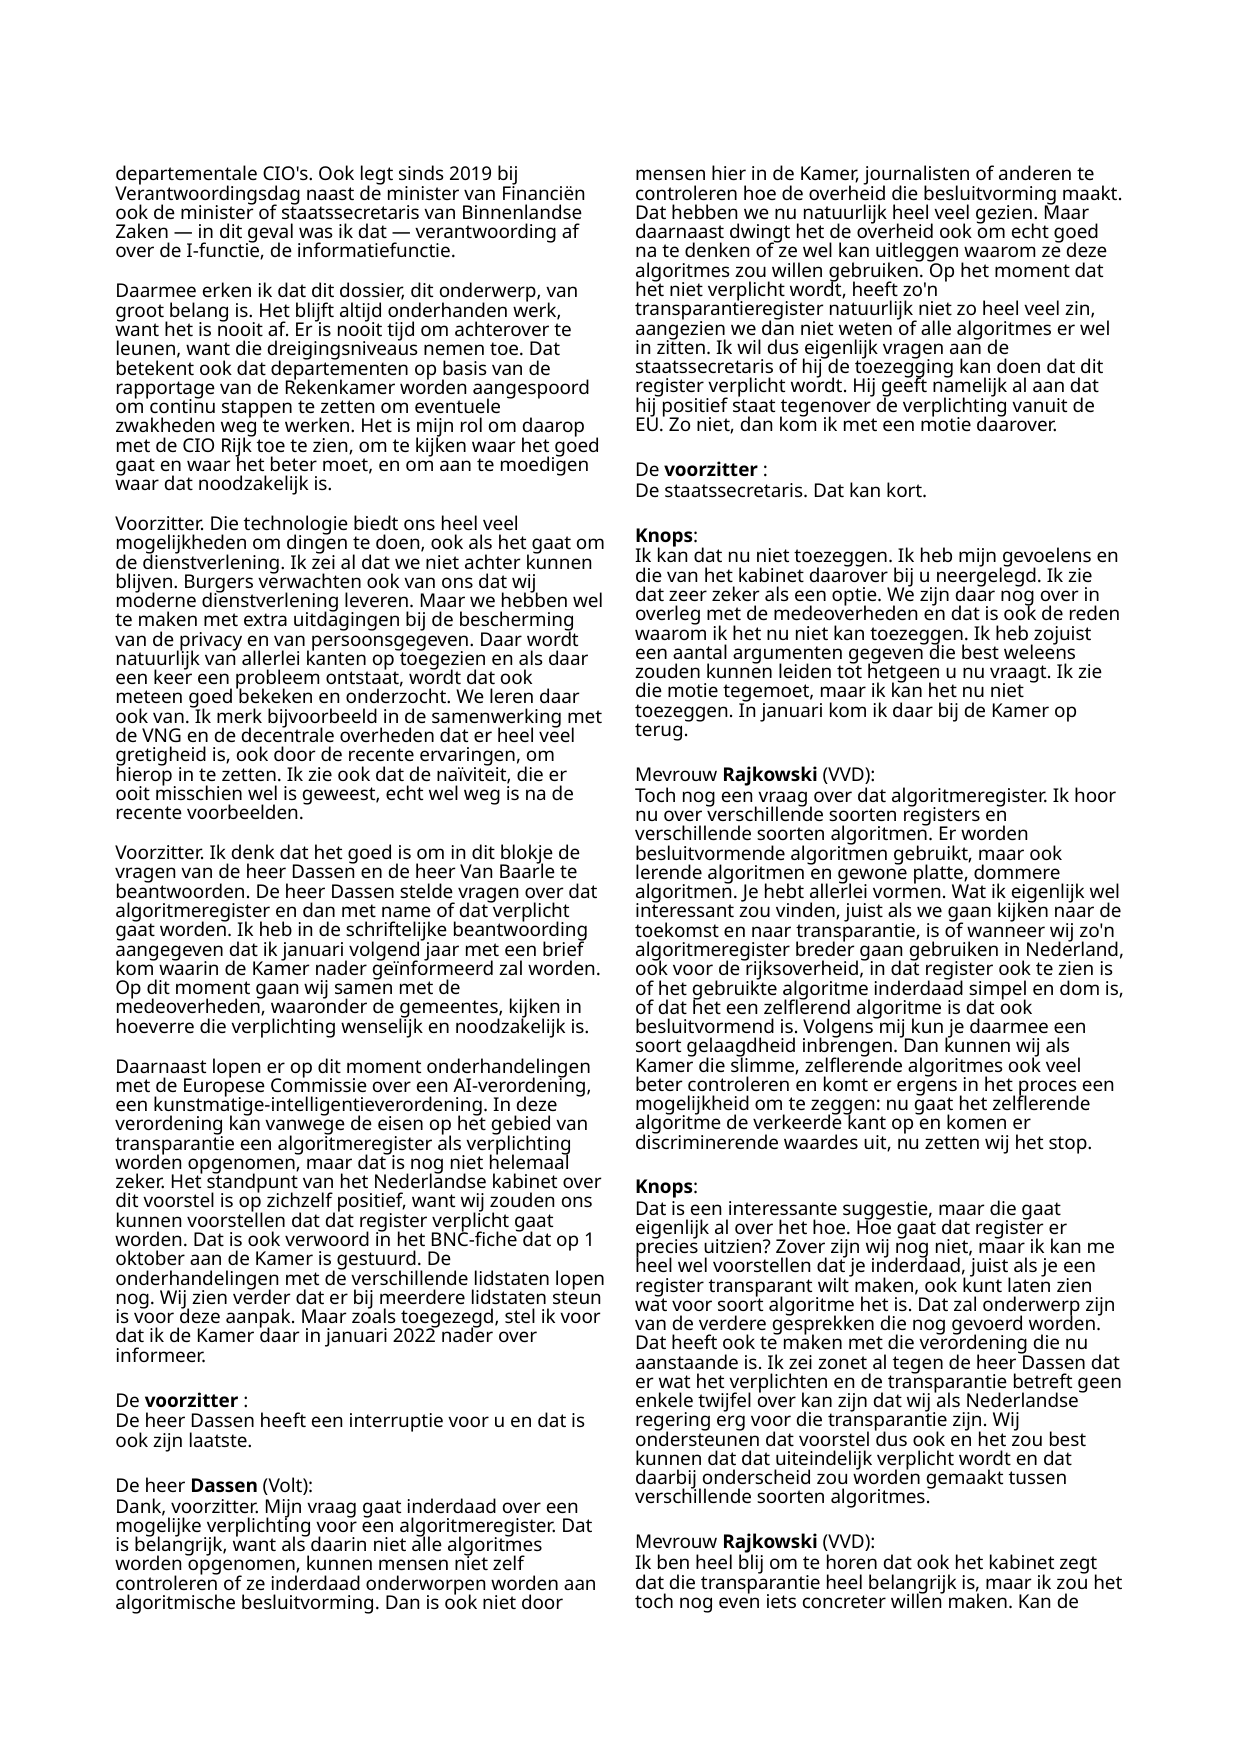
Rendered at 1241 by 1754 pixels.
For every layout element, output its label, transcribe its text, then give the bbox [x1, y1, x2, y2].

text Voorzitter. Ik denk dat het goed is om in dit blokje de vragen van de heer Dassen en de heer Van Baarle te beantwoorden. De heer Dassen stelde vragen over dat algoritmeregister en dan met name of dat verplicht gaat worden. Ik heb in de schriftelijke beantwoording aangegeven dat ik januari volgend jaar met een brief kom waarin de Kamer nader geïnformeerd zal worden. Op dit moment gaan wij samen met de medeoverheden, waaronder de gemeentes, kijken in hoeverre die verplichting wenselijk en noodzakelijk is. [115, 844, 605, 1037]
text Daarmee erken ik dat dit dossier, dit onderwerp, van groot belang is. Het blijft altijd onderhanden werk, want het is nooit af. Er is nooit tijd om achterover te leunen, want die dreigingsniveaus nemen toe. Dat betekent ook dat departementen op basis van de rapportage van de Rekenkamer worden aangespoord om continu stappen te zetten om eventuele zwakheden weg te werken. Het is mijn rol om daarop met de CIO Rijk toe te zien, om te kijken waar het goed gaat en waar het beter moet, en om aan te moedigen waar dat noodzakelijk is. [115, 282, 605, 494]
text De staatssecretaris. Dat kan kort. [635, 482, 1125, 501]
text De heer Dassen heeft een interruptie voor u en dat is ook zijn laatste. [115, 1412, 605, 1451]
text Mevrouw Rajkowski (VVD): [635, 761, 1125, 787]
text Dank, voorzitter. Mijn vraag gaat inderdaad over een mogelijke verplichting voor een algoritmeregister. Dat is belangrijk, want als daarin niet alle algoritmes worden opgenomen, kunnen mensen niet zelf controleren of ze inderdaad onderworpen worden aan algoritmische besluitvorming. Dan is ook niet door [115, 1498, 605, 1613]
text Daarnaast lopen er op dit moment onderhandelingen met de Europese Commissie over een AI-verordening, een kunstmatige-intelligentieverordening. In deze verordening kan vanwege de eisen op het gebied van transparantie een algoritmeregister als verplichting worden opgenomen, maar dat is nog niet helemaal zeker. Het standpunt van het Nederlandse kabinet over dit voorstel is op zichzelf positief, want wij zouden ons kunnen voorstellen dat dat register verplicht gaat worden. Dat is ook verwoord in het BNC-fiche dat op 1 oktober aan de Kamer is gestuurd. De onderhandelingen met de verschillende lidstaten lopen nog. Wij zien verder dat er bij meerdere lidstaten steun is voor deze aanpak. Maar zoals toegezegd, stel ik voor dat ik de Kamer daar in januari 2022 nader over informeer. [115, 1058, 605, 1366]
text mensen hier in de Kamer, journalisten of anderen te controleren hoe de overheid die besluitvorming maakt. Dat hebben we nu natuurlijk heel veel gezien. Maar daarnaast dwingt het de overheid ook om echt goed na te denken of ze wel kan uitleggen waarom ze deze algoritmes zou willen gebruiken. Op het moment dat het niet verplicht wordt, heeft zo'n transparantieregister natuurlijk niet zo heel veel zin, aangezien we dan niet weten of alle algoritmes er wel in zitten. Ik wil dus eigenlijk vragen aan de staatssecretaris of hij de toezegging kan doen dat dit register verplicht wordt. Hij geeft namelijk al aan dat hij positief staat tegenover de verplichting vanuit de EU. Zo niet, dan kom ik met een motie daarover. [635, 165, 1125, 435]
text Ik ben heel blij om te horen dat ook het kabinet zegt dat die transparantie heel belangrijk is, maar ik zou het toch nog even iets concreter willen maken. Kan de [635, 1554, 1125, 1612]
text Ik kan dat nu niet toezeggen. Ik heb mijn gevoelens en die van het kabinet daarover bij u neergelegd. Ik zie dat zeer zeker als een optie. We zijn daar nog over in overleg met de medeoverheden en dat is ook de reden waarom ik het nu niet kan toezeggen. Ik heb zojuist een aantal argumenten gegeven die best weleens zouden kunnen leiden tot hetgeen u nu vraagt. Ik zie die motie tegemoet, maar ik kan het nu niet toezeggen. In januari kom ik daar bij de Kamer op terug. [635, 547, 1125, 740]
text De voorzitter : [115, 1387, 605, 1412]
text Dat is een interessante suggestie, maar die gaat eigenlijk al over het hoe. Hoe gaat dat register er precies uitzien? Zover zijn wij nog niet, maar ik kan me heel wel voorstellen dat je inderdaad, juist als je een register transparant wilt maken, ook kunt laten zien wat voor soort algoritme het is. Dat zal onderwerp zijn van de verdere gesprekken die nog gevoerd worden. Dat heeft ook te maken met die verordening die nu aanstaande is. Ik zei zonet al tegen de heer Dassen dat er wat het verplichten en de transparantie betreft geen enkele twijfel over kan zijn dat wij als Nederlandse regering erg voor die transparantie zijn. Wij ondersteunen dat voorstel dus ook en het zou best kunnen dat dat uiteindelijk verplicht wordt en dat daarbij onderscheid zou worden gemaakt tussen verschillende soorten algoritmes. [635, 1199, 1125, 1508]
text Toch nog een vraag over dat algoritmeregister. Ik hoor nu over verschillende soorten registers en verschillende soorten algoritmen. Er worden besluitvormende algoritmen gebruikt, maar ook lerende algoritmen en gewone platte, dommere algoritmen. Je hebt allerlei vormen. Wat ik eigenlijk wel interessant zou vinden, juist als we gaan kijken naar de toekomst en naar transparantie, is of wanneer wij zo'n algoritmeregister breder gaan gebruiken in Nederland, ook voor de rijksoverheid, in dat register ook te zien is of het gebruikte algoritme inderdaad simpel en dom is, of dat het een zelflerend algoritme is dat ook besluitvormend is. Volgens mij kun je daarmee een soort gelaagdheid inbrengen. Dan kunnen wij als Kamer die slimme, zelflerende algoritmes ook veel beter controleren en komt er ergens in het proces een mogelijkheid om te zeggen: nu gaat het zelflerende algoritme de verkeerde kant op en komen er discriminerende waardes uit, nu zetten wij het stop. [635, 787, 1125, 1153]
text Knops: [635, 522, 1125, 547]
text Voorzitter. Die technologie biedt ons heel veel mogelijkheden om dingen te doen, ook als het gaat om de dienstverlening. Ik zei al dat we niet achter kunnen blijven. Burgers verwachten ook van ons dat wij moderne dienstverlening leveren. Maar we hebben wel te maken met extra uitdagingen bij de bescherming van de privacy en van persoonsgegeven. Daar wordt natuurlijk van allerlei kanten op toegezien en als daar een keer een probleem ontstaat, wordt dat ook meteen goed bekeken en onderzocht. We leren daar ook van. Ik merk bijvoorbeeld in de samenwerking met de VNG en de decentrale overheden dat er heel veel gretigheid is, ook door de recente ervaringen, om hierop in te zetten. Ik zie ook dat de naïviteit, die er ooit misschien wel is geweest, echt wel weg is na de recente voorbeelden. [115, 515, 605, 823]
text departementale CIO's. Ook legt sinds 2019 bij Verantwoordingsdag naast de minister van Financiën ook de minister of staatssecretaris van Binnenlandse Zaken — in dit geval was ik dat — verantwoording af over de I-functie, de informatiefunctie. [115, 165, 605, 262]
text Mevrouw Rajkowski (VVD): [635, 1529, 1125, 1554]
text De voorzitter : [635, 456, 1125, 482]
text Knops: [635, 1174, 1125, 1199]
text De heer Dassen (Volt): [115, 1472, 605, 1498]
